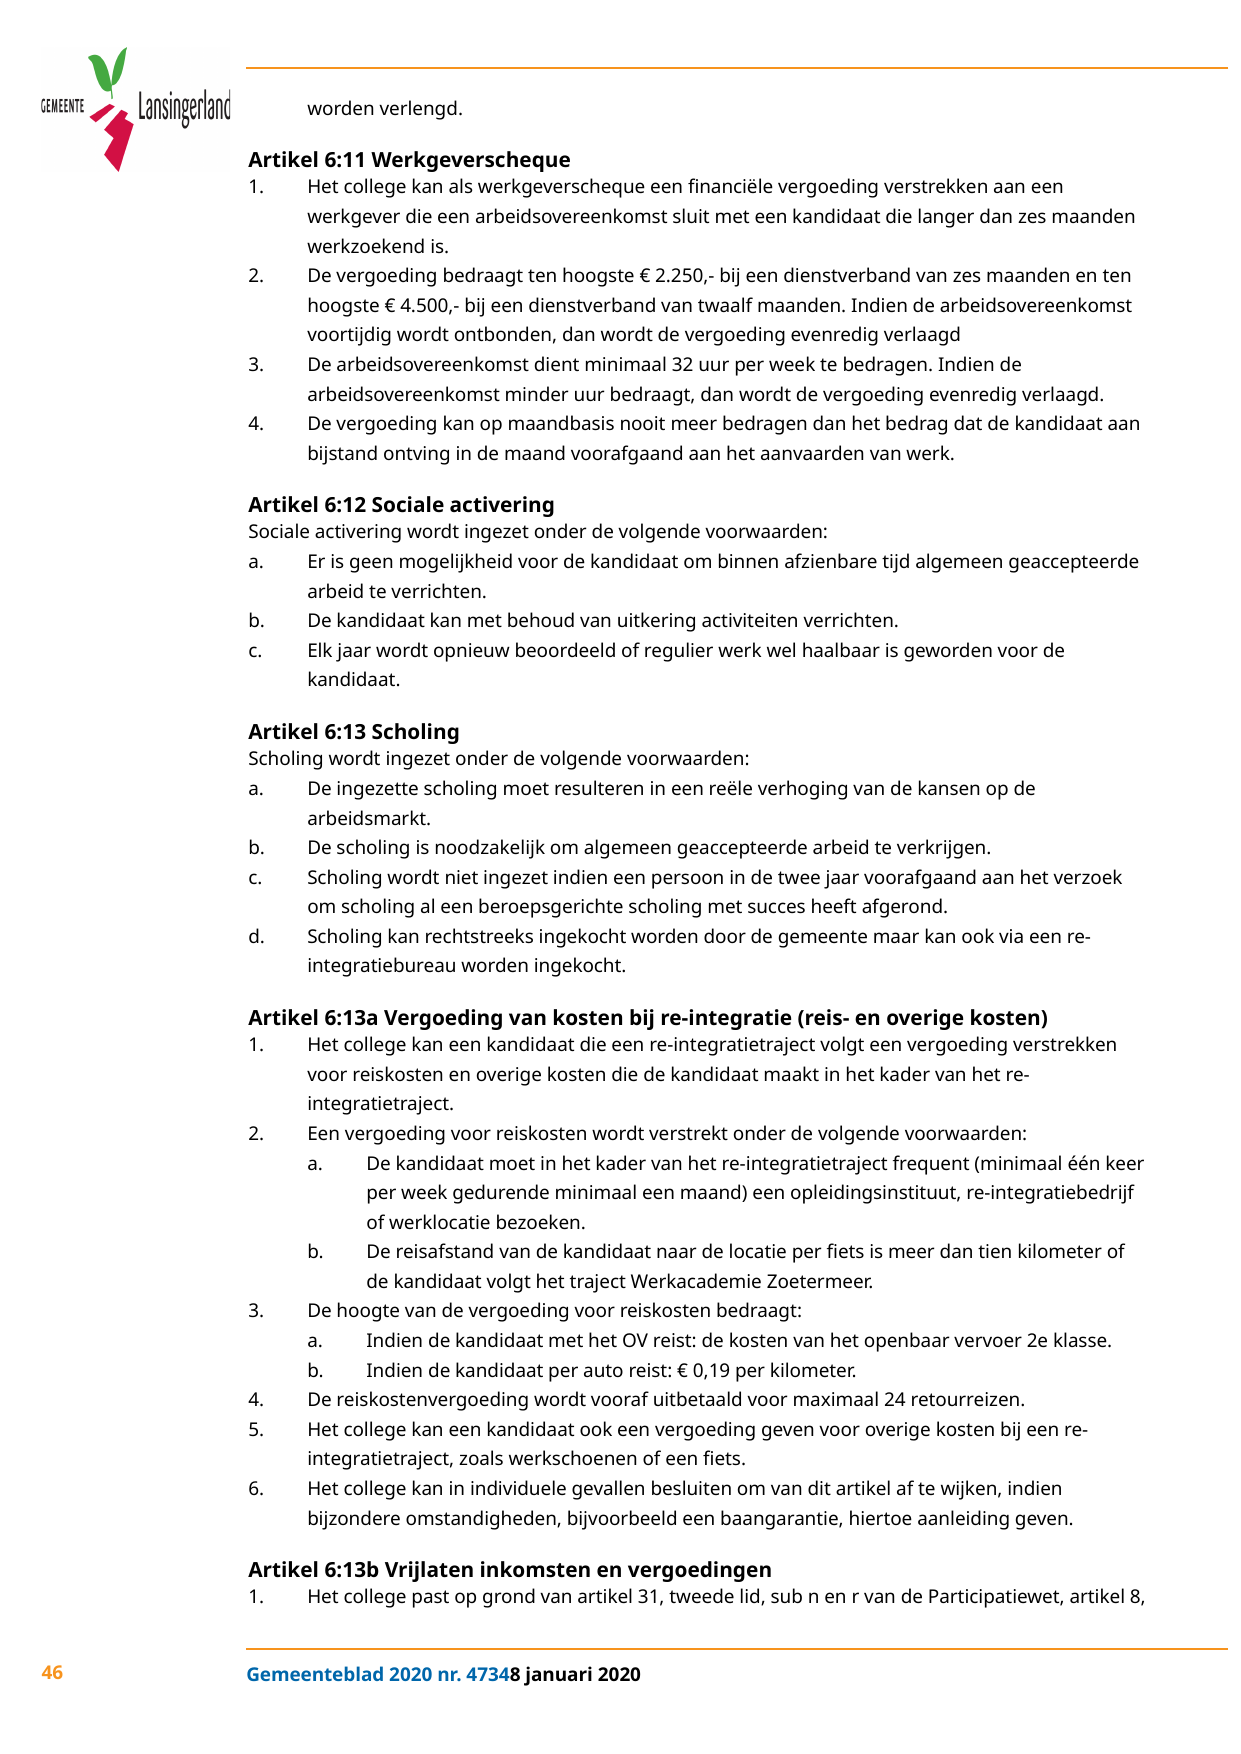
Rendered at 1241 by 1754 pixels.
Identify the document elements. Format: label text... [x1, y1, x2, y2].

text Scholing wordt ingezet onder de volgende voorwaarden: [248, 746, 1152, 771]
text Artikel 6:11 Werkgeverscheque [248, 145, 1152, 174]
list Scholing kan rechtstreeks ingekocht worden door de gemeente maar kan ook via een re-integratiebureau worden ingekocht. [248, 923, 1152, 978]
list De vergoeding kan op maandbasis nooit meer bedragen dan het bedrag dat de kandidaat aan bijstand ontving in de maand voorafgaand aan het aanvaarden van werk. [248, 410, 1152, 466]
list Het college kan als werkgeverscheque een financiële vergoeding verstrekken aan een werkgever die een arbeidsovereenkomst sluit met een kandidaat die langer dan zes maanden werkzoekend is. [248, 174, 1152, 258]
picture [41, 47, 231, 172]
text Artikel 6:13 Scholing [248, 717, 1152, 746]
list Het college kan een kandidaat ook een vergoeding geven voor overige kosten bij een re-integratietraject, zoals werkschoenen of een fiets. [248, 1416, 1152, 1471]
list De arbeidsovereenkomst dient minimaal 32 uur per week te bedragen. Indien de arbeidsovereenkomst minder uur bedraagt, dan wordt de vergoeding evenredig verlaagd. [248, 351, 1152, 406]
list worden verlengd. [248, 95, 1152, 121]
list Het college kan in individuele gevallen besluiten om van dit artikel af te wijken, indien bijzondere omstandigheden, bijvoorbeeld een baangarantie, hiertoe aanleiding geven. [248, 1475, 1152, 1531]
list Een vergoeding voor reiskosten wordt verstrekt onder de volgende voorwaarden: [248, 1120, 1152, 1146]
list Er is geen mogelijkheid voor de kandidaat om binnen afzienbare tijd algemeen geaccepteerde arbeid te verrichten. [248, 548, 1152, 604]
list De hoogte van de vergoeding voor reiskosten bedraagt: [248, 1298, 1152, 1323]
text Artikel 6:13b Vrijlaten inkomsten en vergoedingen [248, 1555, 1152, 1584]
text Sociale activering wordt ingezet onder de volgende voorwaarden: [248, 519, 1152, 544]
list De reiskostenvergoeding wordt vooraf uitbetaald voor maximaal 24 retourreizen. [248, 1386, 1152, 1412]
list Scholing wordt niet ingezet indien een persoon in de twee jaar voorafgaand aan het verzoek om scholing al een beroepsgerichte scholing met succes heeft afgerond. [248, 864, 1152, 919]
list Het college past op grond van artikel 31, tweede lid, sub n en r van de Participatiewet, artikel 8, [248, 1584, 1152, 1609]
list Indien de kandidaat met het OV reist: de kosten van het openbaar vervoer 2e klasse. [307, 1327, 1152, 1353]
list De kandidaat moet in het kader van het re-integratietraject frequent (minimaal één keer per week gedurende minimaal een maand) een opleidingsinstituut, re-integratiebedrijf of werklocatie bezoeken. [307, 1150, 1152, 1235]
text Artikel 6:13a Vergoeding van kosten bij re-integratie (reis- en overige kosten) [248, 1003, 1152, 1031]
list Indien de kandidaat per auto reist: € 0,19 per kilometer. [307, 1357, 1152, 1383]
list De scholing is noodzakelijk om algemeen geaccepteerde arbeid te verkrijgen. [248, 834, 1152, 860]
list De kandidaat kan met behoud van uitkering activiteiten verrichten. [248, 607, 1152, 633]
list De vergoeding bedraagt ten hoogste € 2.250,- bij een dienstverband van zes maanden en ten hoogste € 4.500,- bij een dienstverband van twaalf maanden. Indien de arbeidsovereenkomst voortijdig wordt ontbonden, dan wordt de vergoeding evenredig verlaagd [248, 262, 1152, 347]
list Het college kan een kandidaat die een re-integratietraject volgt een vergoeding verstrekken voor reiskosten en overige kosten die de kandidaat maakt in het kader van het re-integratietraject. [248, 1031, 1152, 1116]
list De ingezette scholing moet resulteren in een reële verhoging van de kansen op de arbeidsmarkt. [248, 775, 1152, 830]
list De reisafstand van de kandidaat naar de locatie per fiets is meer dan tien kilometer of de kandidaat volgt het traject Werkacademie Zoetermeer. [307, 1238, 1152, 1294]
list Elk jaar wordt opnieuw beoordeeld of regulier werk wel haalbaar is geworden voor de kandidaat. [248, 637, 1152, 692]
text Artikel 6:12 Sociale activering [248, 490, 1152, 519]
